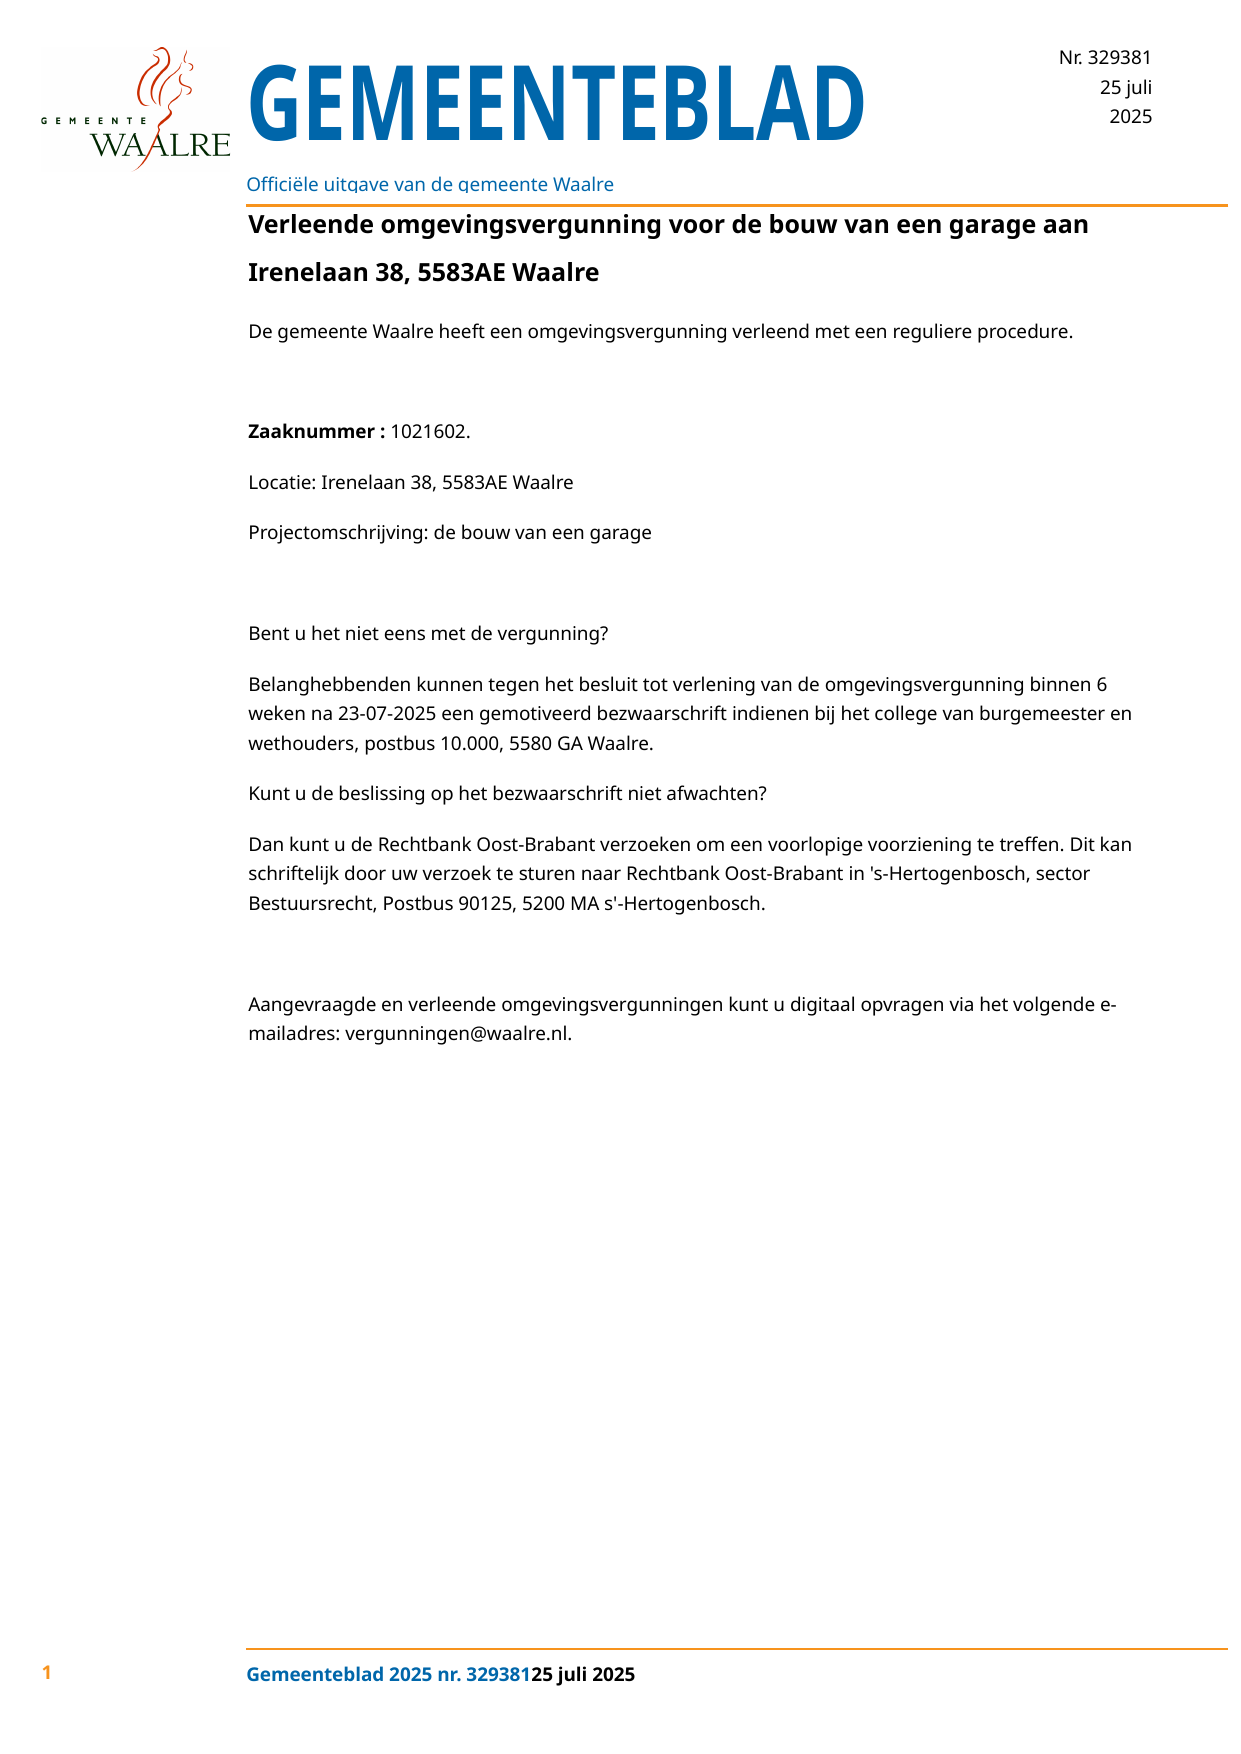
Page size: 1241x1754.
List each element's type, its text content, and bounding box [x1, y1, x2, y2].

text Belanghebbenden kunnen tegen het besluit tot verlening van de omgevingsvergunning binnen 6 weken na 23-07-2025 een gemotiveerd bezwaarschrift indienen bij het college van burgemeester en wethouders, postbus 10.000, 5580 GA Waalre. [248, 671, 1152, 756]
picture [41, 47, 231, 172]
text Aangevraagde en verleende omgevingsvergunningen kunt u digitaal opvragen via het volgende e-mailadres: vergunningen@waalre.nl. [248, 991, 1152, 1046]
text Zaaknummer : 1021602. [248, 419, 1152, 444]
text Projectomschrijving: de bouw van een garage [248, 519, 1152, 545]
text Kunt u de beslissing op het bezwaarschrift niet afwachten? [248, 780, 1152, 806]
text Dan kunt u de Rechtbank Oost-Brabant verzoeken om een voorlopige voorziening te treffen. Dit kan schriftelijk door uw verzoek te sturen naar Rechtbank Oost-Brabant in 's-Hertogenbosch, sector Bestuursrecht, Postbus 90125, 5200 MA s'-Hertogenbosch. [248, 831, 1152, 916]
text Locatie: Irenelaan 38, 5583AE Waalre [248, 469, 1152, 495]
text De gemeente Waalre heeft een omgevingsvergunning verleend met een reguliere procedure. [248, 318, 1152, 344]
text Bent u het niet eens met de vergunning? [248, 620, 1152, 646]
text Verleende omgevingsvergunning voor de bouw van een garage aan Irenelaan 38, 5583AE Waalre [248, 207, 1152, 288]
